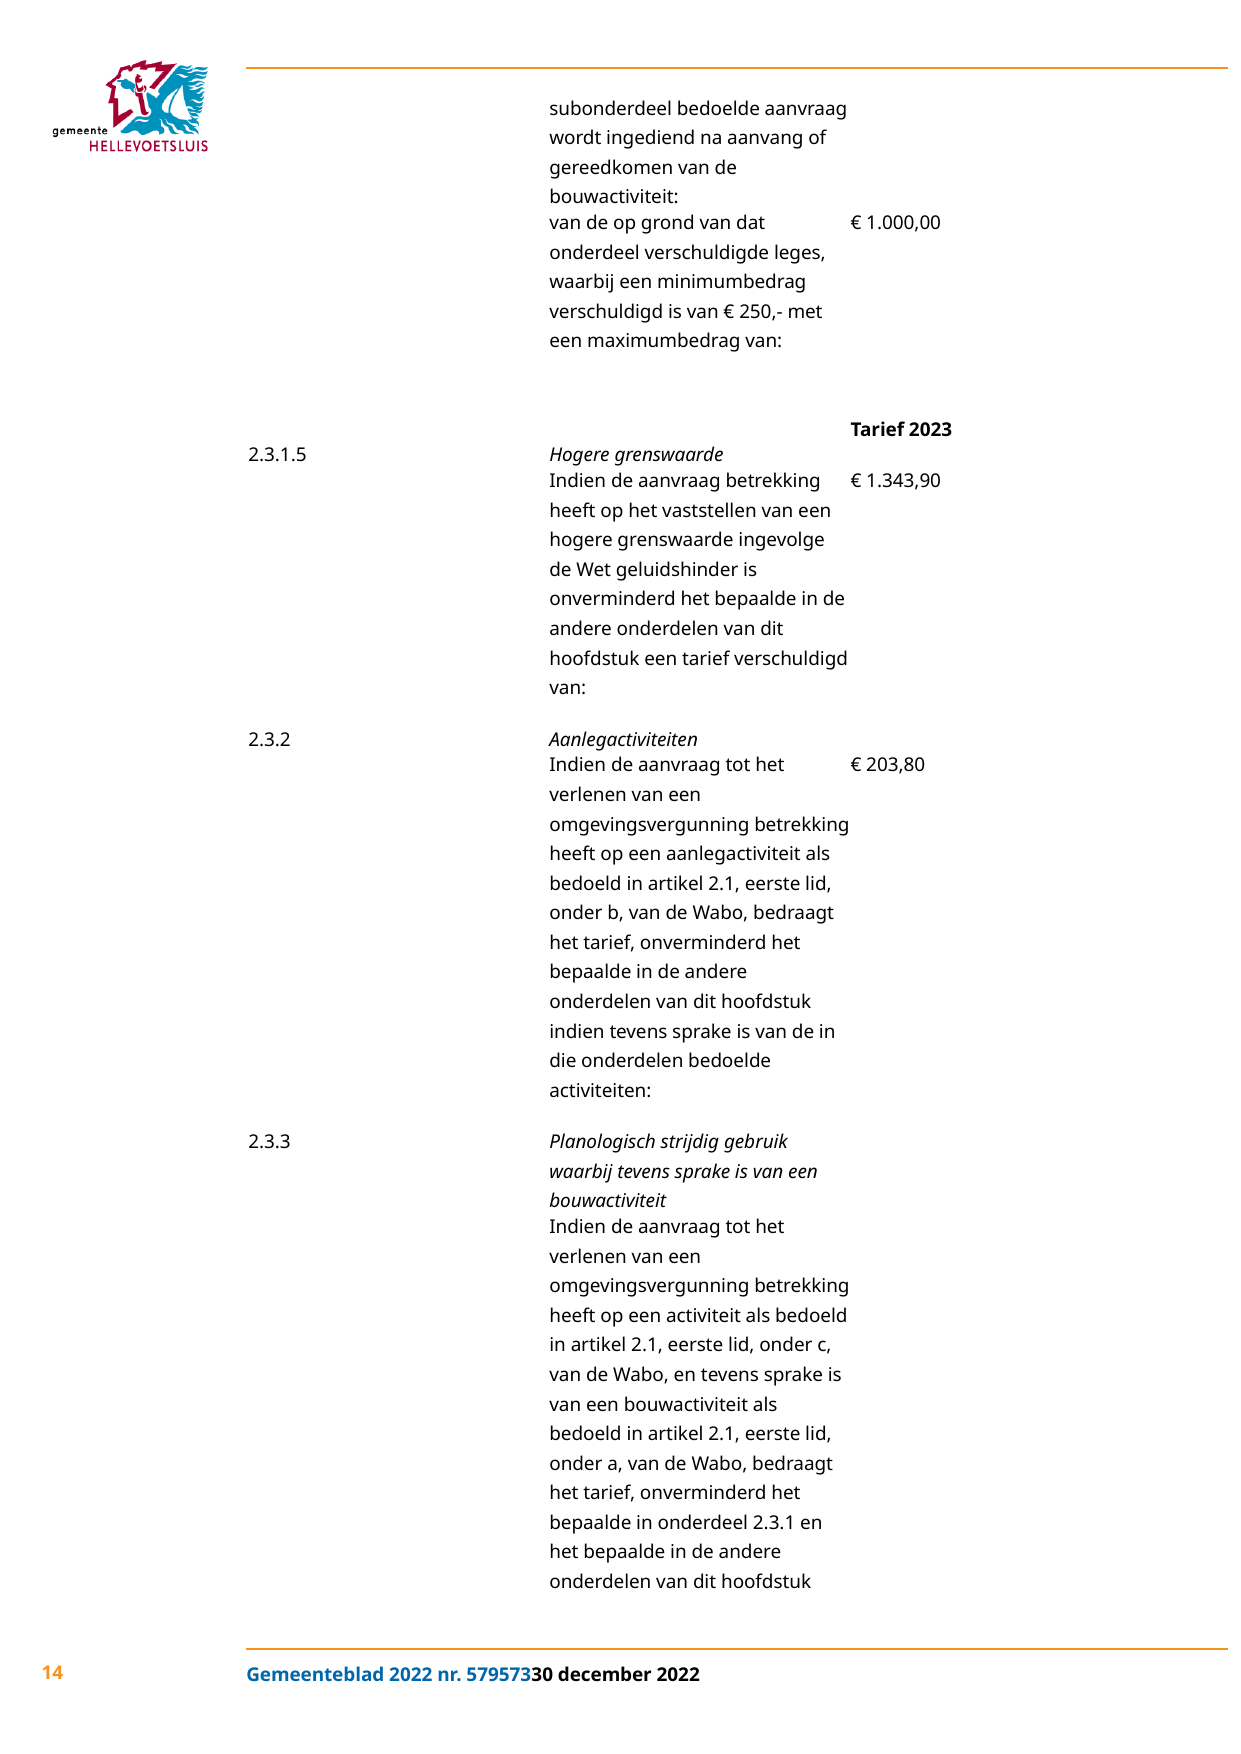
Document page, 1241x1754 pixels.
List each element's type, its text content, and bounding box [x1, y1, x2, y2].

table_cell [248, 1213, 549, 1594]
table_cell [850, 1129, 1152, 1213]
table_cell Aanlegactiviteiten [549, 726, 850, 752]
table_cell [248, 700, 1152, 726]
table_cell [850, 95, 1152, 209]
table_cell Indien de aanvraag betrekking heeft op het vaststellen van een hogere grenswaarde ingevolge de Wet geluidshinder is onverminderd het bepaalde in de andere onderdelen van dit hoofdstuk een tarief verschuldigd van: [549, 467, 850, 700]
table_cell [248, 95, 549, 209]
table_header [248, 416, 850, 442]
table_cell van de op grond van dat onderdeel verschuldigde leges, waarbij een minimumbedrag verschuldigd is van € 250,- met een maximumbedrag van: [549, 209, 850, 353]
table_cell subonderdeel bedoelde aanvraag wordt ingediend na aanvang of gereedkomen van de bouwactiviteit: [549, 95, 850, 209]
table_cell Indien de aanvraag tot het verlenen van een omgevingsvergunning betrekking heeft op een activiteit als bedoeld in artikel 2.1, eerste lid, onder c, van de Wabo, en tevens sprake is van een bouwactiviteit als bedoeld in artikel 2.1, eerste lid, onder a, van de Wabo, bedraagt het tarief, onverminderd het bepaalde in onderdeel 2.3.1 en het bepaalde in de andere onderdelen van dit hoofdstuk [549, 1213, 850, 1594]
table_cell € 1.000,00 [850, 209, 1152, 353]
table_cell [248, 467, 549, 700]
table_cell [248, 1103, 1152, 1128]
table_cell 2.3.1.5 [248, 442, 549, 467]
table_cell Hogere grenswaarde [549, 442, 850, 467]
table_cell [850, 726, 1152, 752]
table_cell [850, 442, 1152, 467]
table_cell Planologisch strijdig gebruik waarbij tevens sprake is van een bouwactiviteit [549, 1129, 850, 1213]
table_cell 2.3.2 [248, 726, 549, 752]
table_cell 2.3.3 [248, 1129, 549, 1213]
table_cell € 1.343,90 [850, 467, 1152, 700]
table_cell [248, 209, 549, 353]
table_cell Indien de aanvraag tot het verlenen van een omgevingsvergunning betrekking heeft op een aanlegactiviteit als bedoeld in artikel 2.1, eerste lid, onder b, van de Wabo, bedraagt het tarief, onverminderd het bepaalde in de andere onderdelen van dit hoofdstuk indien tevens sprake is van de in die onderdelen bedoelde activiteiten: [549, 752, 850, 1103]
picture [41, 47, 231, 172]
table_cell [248, 752, 549, 1103]
table_cell [850, 1213, 1152, 1594]
table_cell € 203,80 [850, 752, 1152, 1103]
table_header Tarief 2023 [850, 416, 1152, 442]
